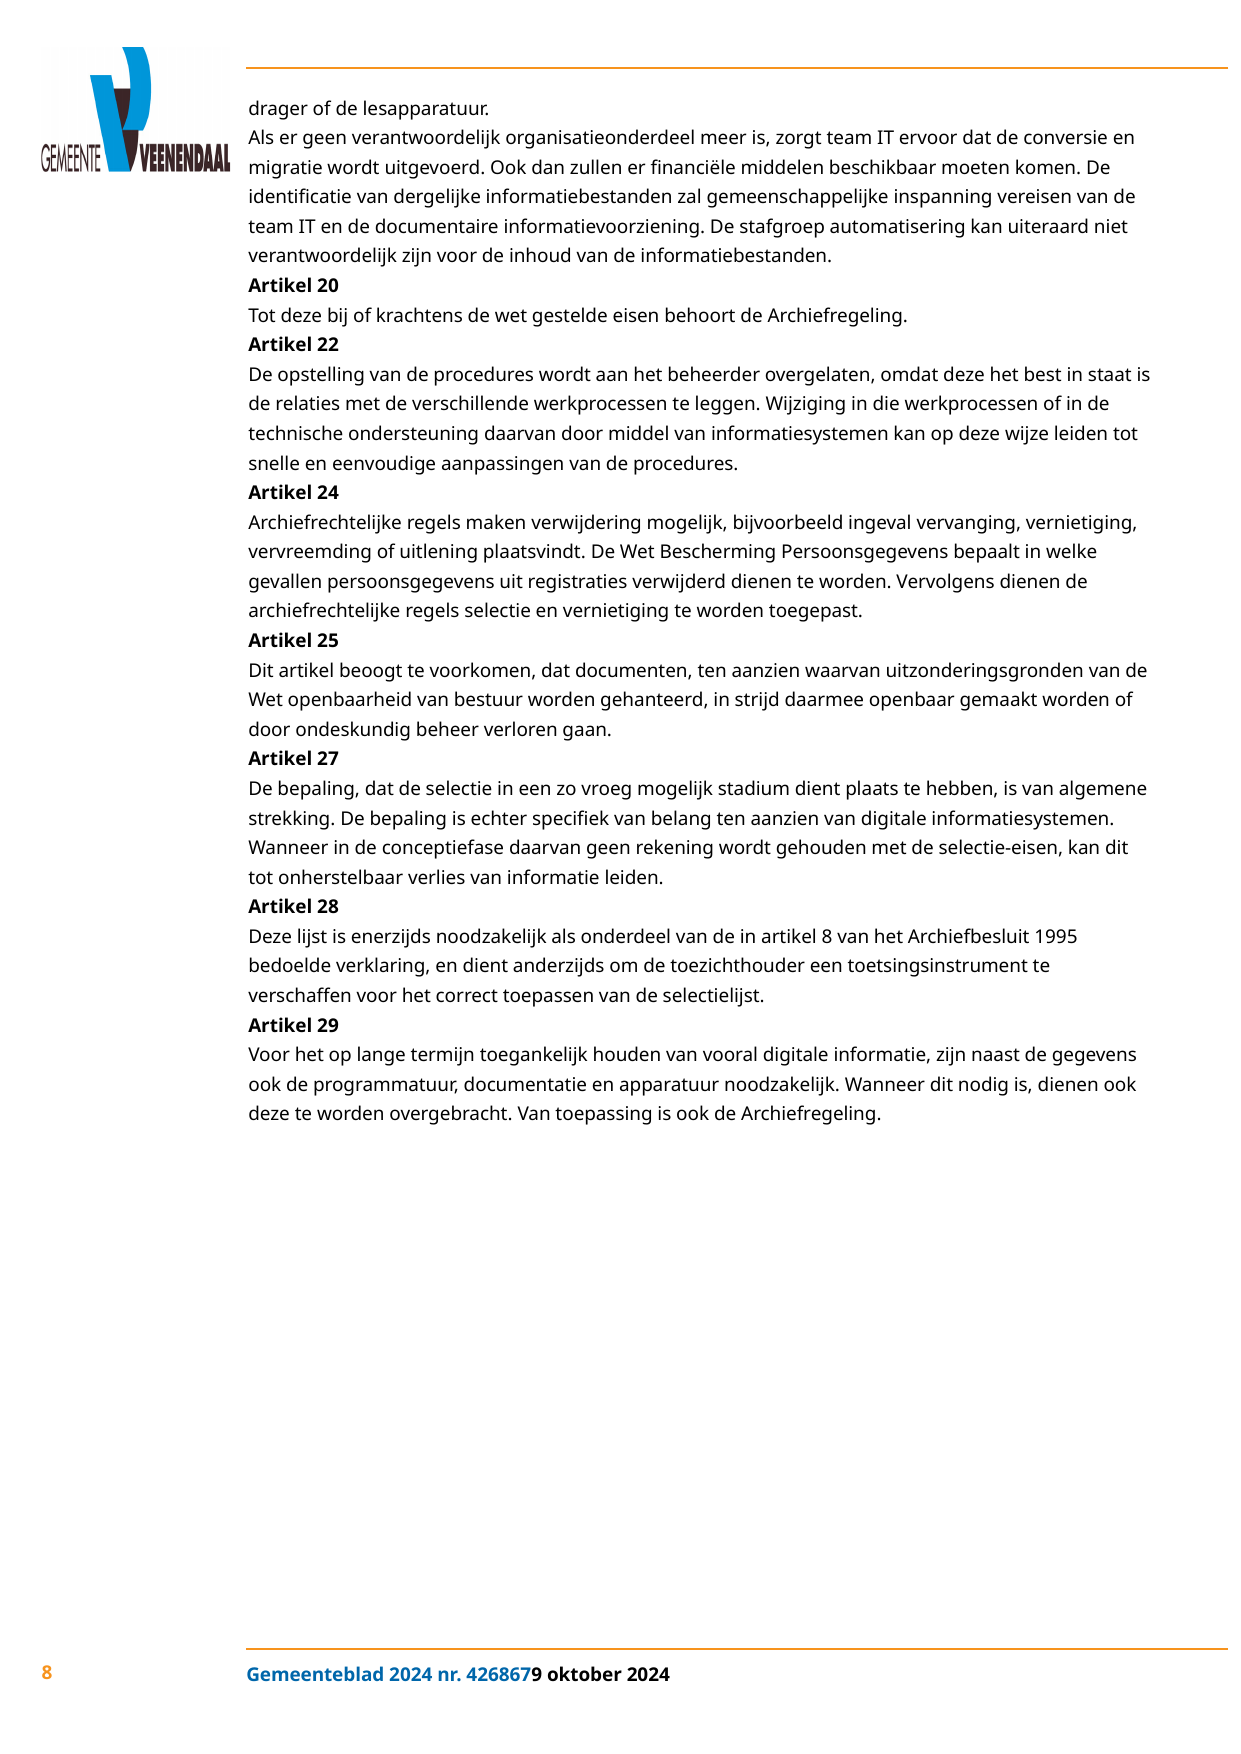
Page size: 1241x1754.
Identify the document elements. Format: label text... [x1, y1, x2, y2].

text Artikel 20 [248, 272, 1152, 298]
text Archiefrechtelijke regels maken verwijdering mogelijk, bijvoorbeeld ingeval vervanging, vernietiging, vervreemding of uitlening plaatsvindt. De Wet Bescherming Persoonsgegevens bepaalt in welke gevallen persoonsgegevens uit registraties verwijderd dienen te worden. Vervolgens dienen de archiefrechtelijke regels selectie en vernietiging te worden toegepast. [248, 509, 1152, 623]
text Dit artikel beoogt te voorkomen, dat documenten, ten aanzien waarvan uitzonderingsgronden van de Wet openbaarheid van bestuur worden gehanteerd, in strijd daarmee openbaar gemaakt worden of door ondeskundig beheer verloren gaan. [248, 657, 1152, 742]
text Artikel 25 [248, 627, 1152, 653]
text Artikel 28 [248, 893, 1152, 919]
text drager of de lesapparatuur. [248, 95, 1152, 121]
text Tot deze bij of krachtens de wet gestelde eisen behoort de Archiefregeling. [248, 302, 1152, 328]
text De opstelling van de procedures wordt aan het beheerder overgelaten, omdat deze het best in staat is de relaties met de verschillende werkprocessen te leggen. Wijziging in die werkprocessen of in de technische ondersteuning daarvan door middel van informatiesystemen kan op deze wijze leiden tot snelle en eenvoudige aanpassingen van de procedures. [248, 361, 1152, 476]
text Artikel 29 [248, 1012, 1152, 1038]
text Deze lijst is enerzijds noodzakelijk als onderdeel van de in artikel 8 van het Archiefbesluit 1995 bedoelde verklaring, en dient anderzijds om de toezichthouder een toetsingsinstrument te verschaffen voor het correct toepassen van de selectielijst. [248, 923, 1152, 1008]
text Artikel 22 [248, 331, 1152, 357]
text De bepaling, dat de selectie in een zo vroeg mogelijk stadium dient plaats te hebben, is van algemene strekking. De bepaling is echter specifiek van belang ten aanzien van digitale informatiesystemen. Wanneer in de conceptiefase daarvan geen rekening wordt gehouden met de selectie-eisen, kan dit tot onherstelbaar verlies van informatie leiden. [248, 775, 1152, 890]
text Als er geen verantwoordelijk organisatieonderdeel meer is, zorgt team IT ervoor dat de conversie en migratie wordt uitgevoerd. Ook dan zullen er financiële middelen beschikbaar moeten komen. De identificatie van dergelijke informatiebestanden zal gemeenschappelijke inspanning vereisen van de team IT en de documentaire informatievoorziening. De stafgroep automatisering kan uiteraard niet verantwoordelijk zijn voor de inhoud van de informatiebestanden. [248, 124, 1152, 268]
text Voor het op lange termijn toegankelijk houden van vooral digitale informatie, zijn naast de gegevens ook de programmatuur, documentatie en apparatuur noodzakelijk. Wanneer dit nodig is, dienen ook deze te worden overgebracht. Van toepassing is ook de Archiefregeling. [248, 1041, 1152, 1126]
text Artikel 27 [248, 746, 1152, 771]
picture [123, 47, 231, 172]
picture [41, 47, 130, 172]
text Artikel 24 [248, 479, 1152, 505]
